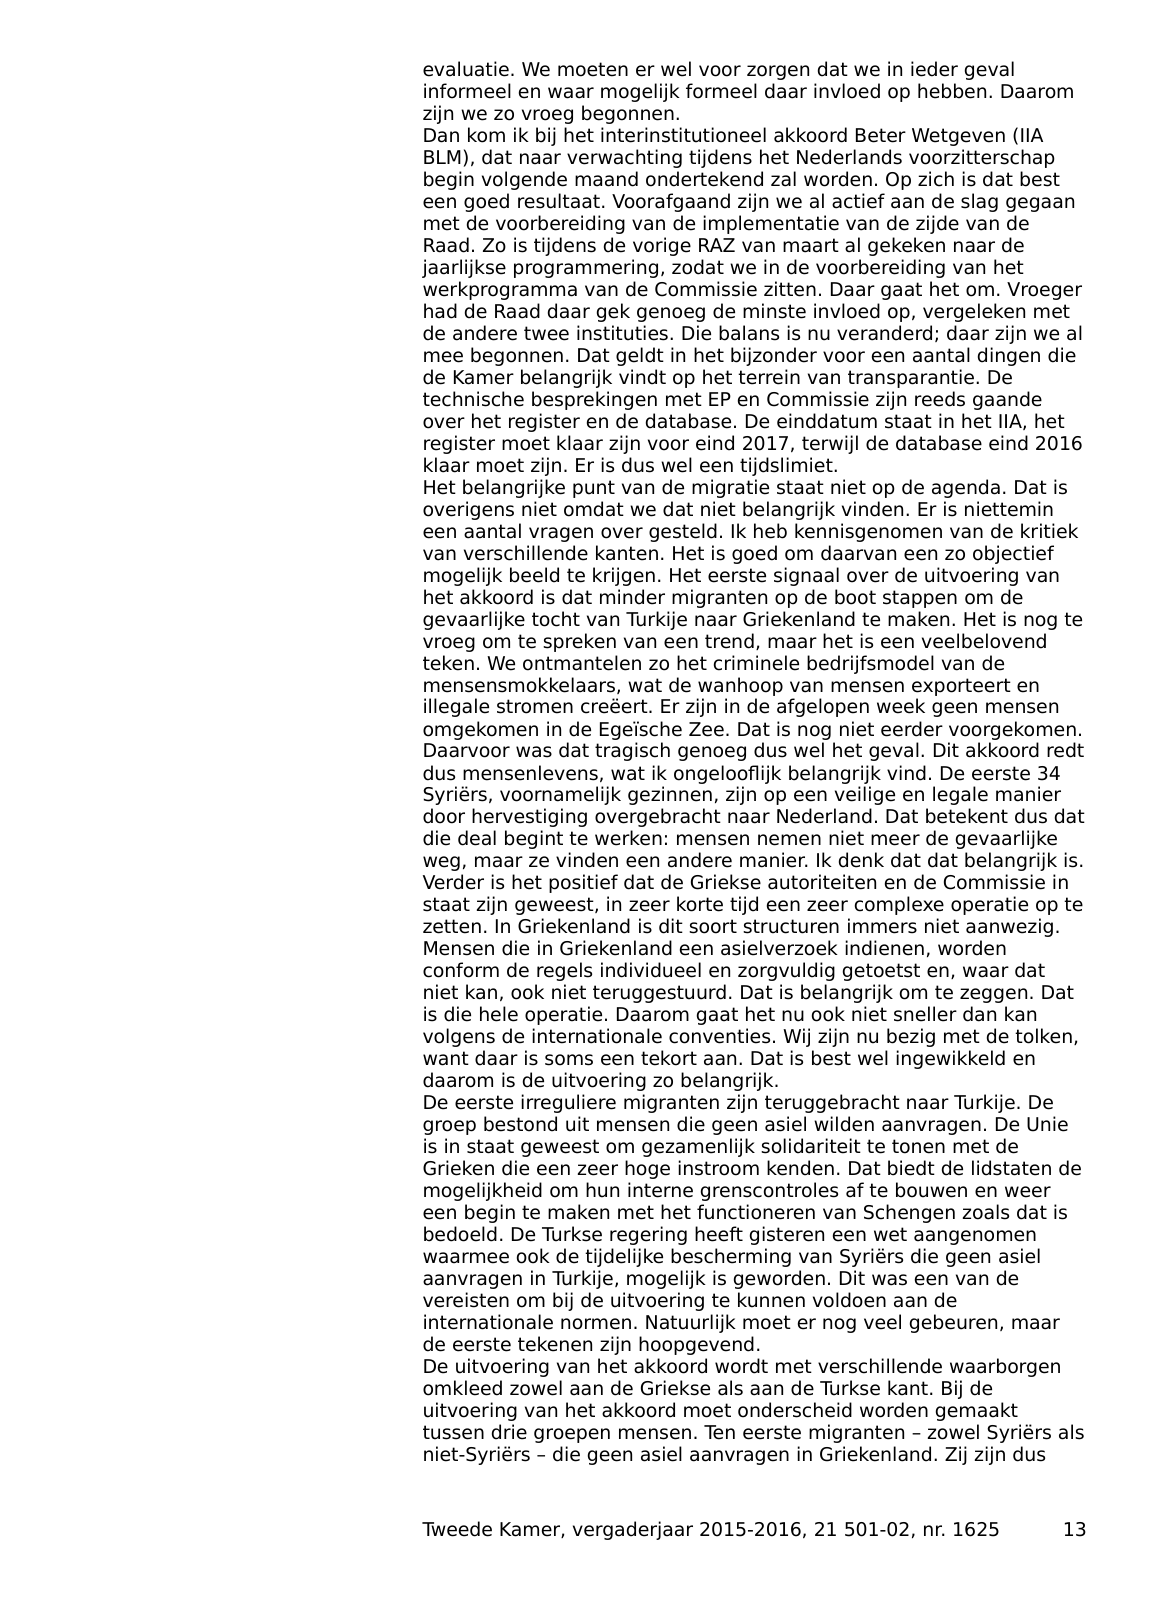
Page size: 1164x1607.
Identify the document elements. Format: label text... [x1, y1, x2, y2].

text evaluatie. We moeten er wel voor zorgen dat we in ieder geval informeel en waar mogelijk formeel daar invloed op hebben. Daarom zijn we zo vroeg begonnen. [422, 59, 1087, 125]
text De uitvoering van het akkoord wordt met verschillende waarborgen omkleed zowel aan de Griekse als aan de Turkse kant. Bij de uitvoering van het akkoord moet onderscheid worden gemaakt tussen drie groepen mensen. Ten eerste migranten – zowel Syriërs als niet-Syriërs – die geen asiel aanvragen in Griekenland. Zij zijn dus [422, 1356, 1087, 1466]
text Verder is het positief dat de Griekse autoriteiten en de Commissie in staat zijn geweest, in zeer korte tijd een zeer complexe operatie op te zetten. In Griekenland is dit soort structuren immers niet aanwezig. Mensen die in Griekenland een asielverzoek indienen, worden conform de regels individueel en zorgvuldig getoetst en, waar dat niet kan, ook niet teruggestuurd. Dat is belangrijk om te zeggen. Dat is die hele operatie. Daarom gaat het nu ook niet sneller dan kan volgens de internationale conventies. Wij zijn nu bezig met de tolken, want daar is soms een tekort aan. Dat is best wel ingewikkeld en daarom is de uitvoering zo belangrijk. [422, 872, 1087, 1092]
text Het belangrijke punt van de migratie staat niet op de agenda. Dat is overigens niet omdat we dat niet belangrijk vinden. Er is niettemin een aantal vragen over gesteld. Ik heb kennisgenomen van de kritiek van verschillende kanten. Het is goed om daarvan een zo objectief mogelijk beeld te krijgen. Het eerste signaal over de uitvoering van het akkoord is dat minder migranten op de boot stappen om de gevaarlijke tocht van Turkije naar Griekenland te maken. Het is nog te vroeg om te spreken van een trend, maar het is een veelbelovend teken. We ontmantelen zo het criminele bedrijfsmodel van de mensensmokkelaars, wat de wanhoop van mensen exporteert en illegale stromen creëert. Er zijn in de afgelopen week geen mensen omgekomen in de Egeïsche Zee. Dat is nog niet eerder voorgekomen. Daarvoor was dat tragisch genoeg dus wel het geval. Dit akkoord redt dus mensenlevens, wat ik ongelooflijk belangrijk vind. De eerste 34 Syriërs, voornamelijk gezinnen, zijn op een veilige en legale manier door hervestiging overgebracht naar Nederland. Dat betekent dus dat die deal begint te werken: mensen nemen niet meer de gevaarlijke weg, maar ze vinden een andere manier. Ik denk dat dat belangrijk is. [422, 477, 1087, 872]
text De eerste irreguliere migranten zijn teruggebracht naar Turkije. De groep bestond uit mensen die geen asiel wilden aanvragen. De Unie is in staat geweest om gezamenlijk solidariteit te tonen met de Grieken die een zeer hoge instroom kenden. Dat biedt de lidstaten de mogelijkheid om hun interne grenscontroles af te bouwen en weer een begin te maken met het functioneren van Schengen zoals dat is bedoeld. De Turkse regering heeft gisteren een wet aangenomen waarmee ook de tijdelijke bescherming van Syriërs die geen asiel aanvragen in Turkije, mogelijk is geworden. Dit was een van de vereisten om bij de uitvoering te kunnen voldoen aan de internationale normen. Natuurlijk moet er nog veel gebeuren, maar de eerste tekenen zijn hoopgevend. [422, 1092, 1087, 1356]
text Dan kom ik bij het interinstitutioneel akkoord Beter Wetgeven (IIA BLM), dat naar verwachting tijdens het Nederlands voorzitterschap begin volgende maand ondertekend zal worden. Op zich is dat best een goed resultaat. Voorafgaand zijn we al actief aan de slag gegaan met de voorbereiding van de implementatie van de zijde van de Raad. Zo is tijdens de vorige RAZ van maart al gekeken naar de jaarlijkse programmering, zodat we in de voorbereiding van het werkprogramma van de Commissie zitten. Daar gaat het om. Vroeger had de Raad daar gek genoeg de minste invloed op, vergeleken met de andere twee instituties. Die balans is nu veranderd; daar zijn we al mee begonnen. Dat geldt in het bijzonder voor een aantal dingen die de Kamer belangrijk vindt op het terrein van transparantie. De technische besprekingen met EP en Commissie zijn reeds gaande over het register en de database. De einddatum staat in het IIA, het register moet klaar zijn voor eind 2017, terwijl de database eind 2016 klaar moet zijn. Er is dus wel een tijdslimiet. [422, 125, 1087, 477]
